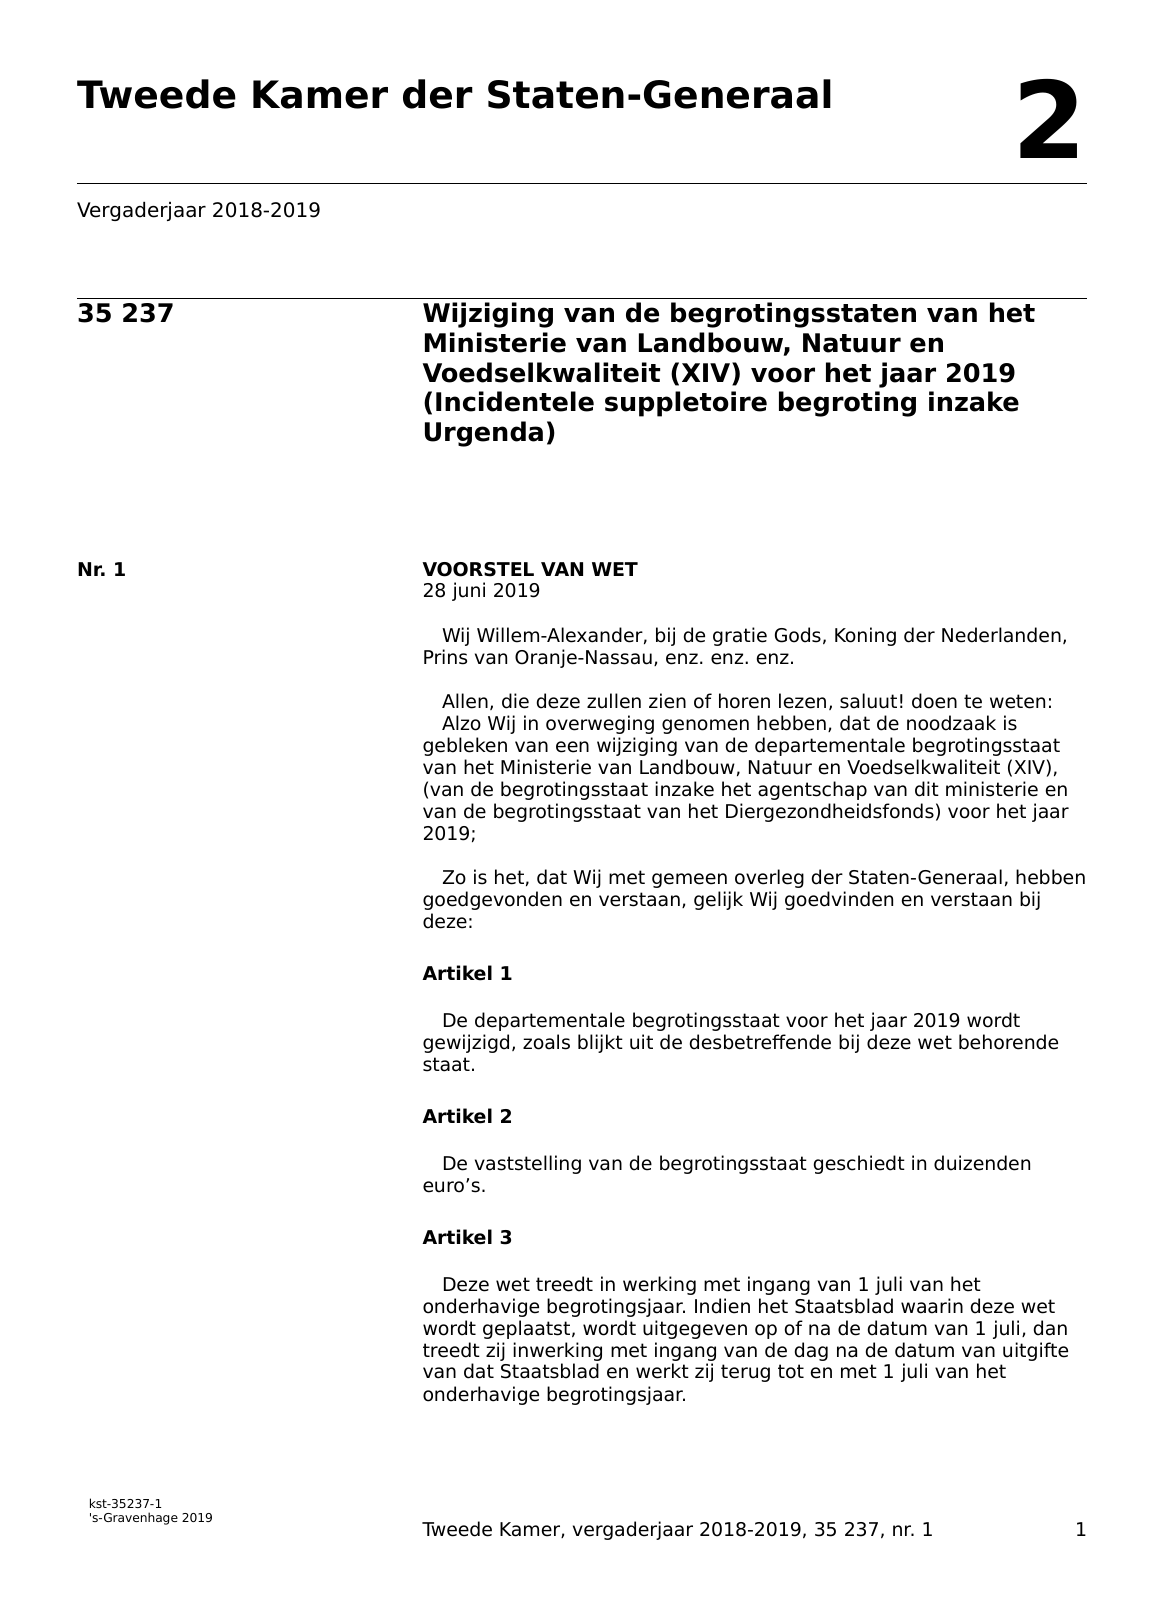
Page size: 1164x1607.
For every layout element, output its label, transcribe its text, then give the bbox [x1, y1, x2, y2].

table_header 2 [886, 59, 1087, 183]
subtitle Artikel 3 [422, 1227, 1087, 1248]
text kst-35237-1 [88, 1497, 323, 1511]
subtitle Artikel 1 [422, 963, 1087, 985]
text Deze wet treedt in werking met ingang van 1 juli van het onderhavige begrotingsjaar. Indien het Staatsblad waarin deze wet wordt geplaatst, wordt uitgegeven op of na de datum van 1 juli, dan treedt zij inwerking met ingang van de dag na de datum van uitgifte van dat Staatsblad en werkt zij terug tot en met 1 juli van het onderhavige begrotingsjaar. [422, 1273, 1087, 1405]
text De departementale begrotingsstaat voor het jaar 2019 wordt gewijzigd, zoals blijkt uit de desbetreffende bij deze wet behorende staat. [422, 1010, 1087, 1076]
table_cell Vergaderjaar 2018-2019 [77, 184, 1087, 298]
subtitle Artikel 2 [422, 1106, 1087, 1128]
text 's-Gravenhage 2019 [88, 1511, 323, 1525]
text Allen, die deze zullen zien of horen lezen, saluut! doen te weten: [422, 691, 1087, 713]
table_header Tweede Kamer der Staten-Generaal [77, 59, 886, 183]
text Alzo Wij in overweging genomen hebben, dat de noodzaak is gebleken van een wijziging van de departementale begrotingsstaat van het Ministerie van Landbouw, Natuur en Voedselkwaliteit (XIV), (van de begrotingsstaat inzake het agentschap van dit ministerie en van de begrotingsstaat van het Diergezondheidsfonds) voor het jaar 2019; [422, 713, 1087, 844]
text De vaststelling van de begrotingsstaat geschiedt in duizenden euro’s. [422, 1153, 1087, 1197]
text Zo is het, dat Wij met gemeen overleg der Staten-Generaal, hebben goedgevonden en verstaan, gelijk Wij goedvinden en verstaan bij deze: [422, 867, 1087, 933]
text Wij Willem-Alexander, bij de gratie Gods, Koning der Nederlanden, Prins van Oranje-Nassau, enz. enz. enz. [422, 624, 1087, 668]
subtitle 35 237 Wijziging van de begrotingsstaten van het Ministerie van Landbouw, Natuur en Voedselkwaliteit (XIV) voor het jaar 2019 (Incidentele suppletoire begroting inzake Urgenda) [77, 299, 1087, 447]
subtitle Nr. 1 VOORSTEL VAN WET [77, 558, 1087, 580]
text 28 juni 2019 [422, 580, 1087, 602]
